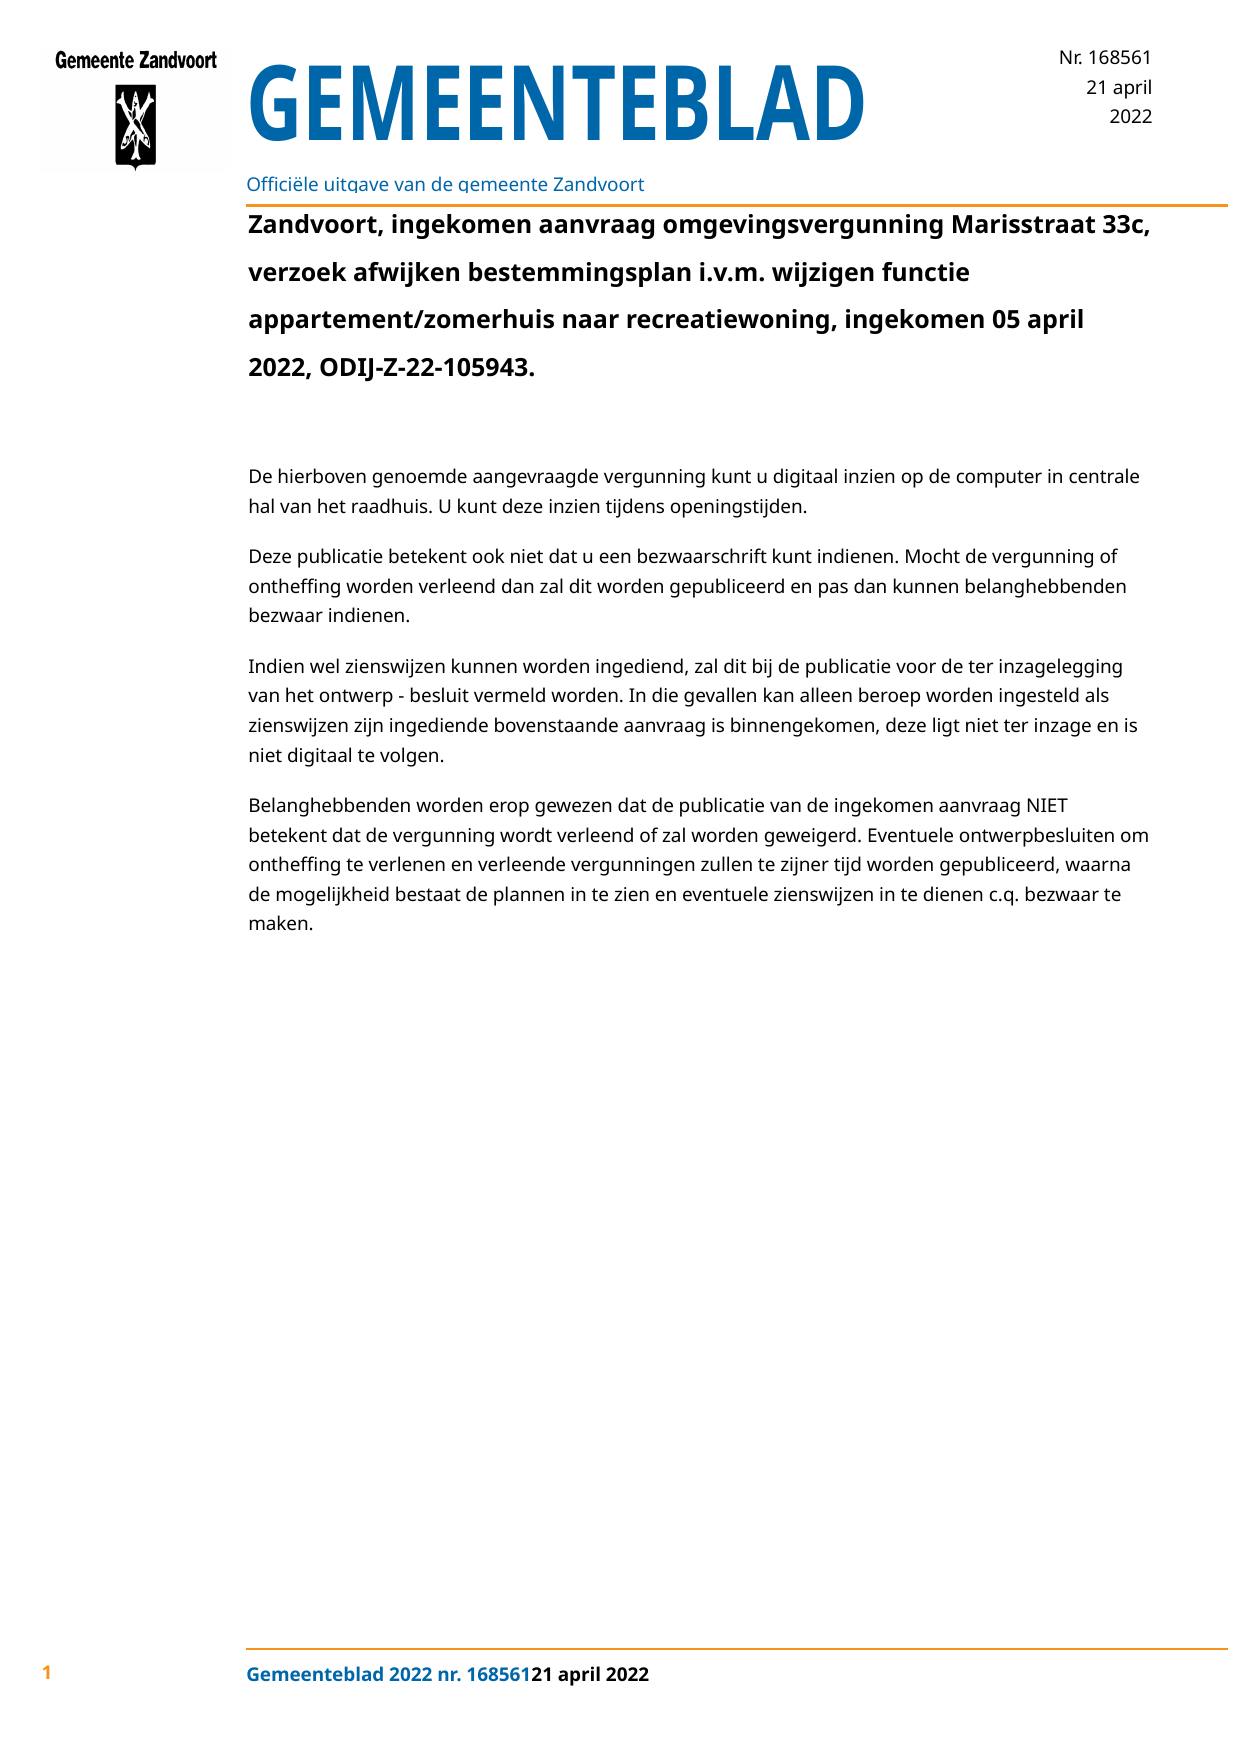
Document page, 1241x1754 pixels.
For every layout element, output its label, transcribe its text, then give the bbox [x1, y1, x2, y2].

picture [41, 47, 231, 172]
text Zandvoort, ingekomen aanvraag omgevingsvergunning Marisstraat 33c, verzoek afwijken bestemmingsplan i.v.m. wijzigen functie appartement/zomerhuis naar recreatiewoning, ingekomen 05 april 2022, ODIJ-Z-22-105943. [248, 207, 1152, 384]
text Indien wel zienswijzen kunnen worden ingediend, zal dit bij de publicatie voor de ter inzagelegging van het ontwerp - besluit vermeld worden. In die gevallen kan alleen beroep worden ingesteld als zienswijzen zijn ingediende bovenstaande aanvraag is binnengekomen, deze ligt niet ter inzage en is niet digitaal te volgen. [248, 653, 1152, 768]
text Belanghebbenden worden erop gewezen dat de publicatie van de ingekomen aanvraag NIET betekent dat de vergunning wordt verleend of zal worden geweigerd. Eventuele ontwerpbesluiten om ontheffing te verlenen en verleende vergunningen zullen te zijner tijd worden gepubliceerd, waarna de mogelijkheid bestaat de plannen in te zien en eventuele zienswijzen in te dienen c.q. bezwaar te maken. [248, 792, 1152, 936]
text Deze publicatie betekent ook niet dat u een bezwaarschrift kunt indienen. Mocht de vergunning of ontheffing worden verleend dan zal dit worden gepubliceerd en pas dan kunnen belanghebbenden bezwaar indienen. [248, 543, 1152, 628]
text De hierboven genoemde aangevraagde vergunning kunt u digitaal inzien op de computer in centrale hal van het raadhuis. U kunt deze inzien tijdens openingstijden. [248, 463, 1152, 519]
